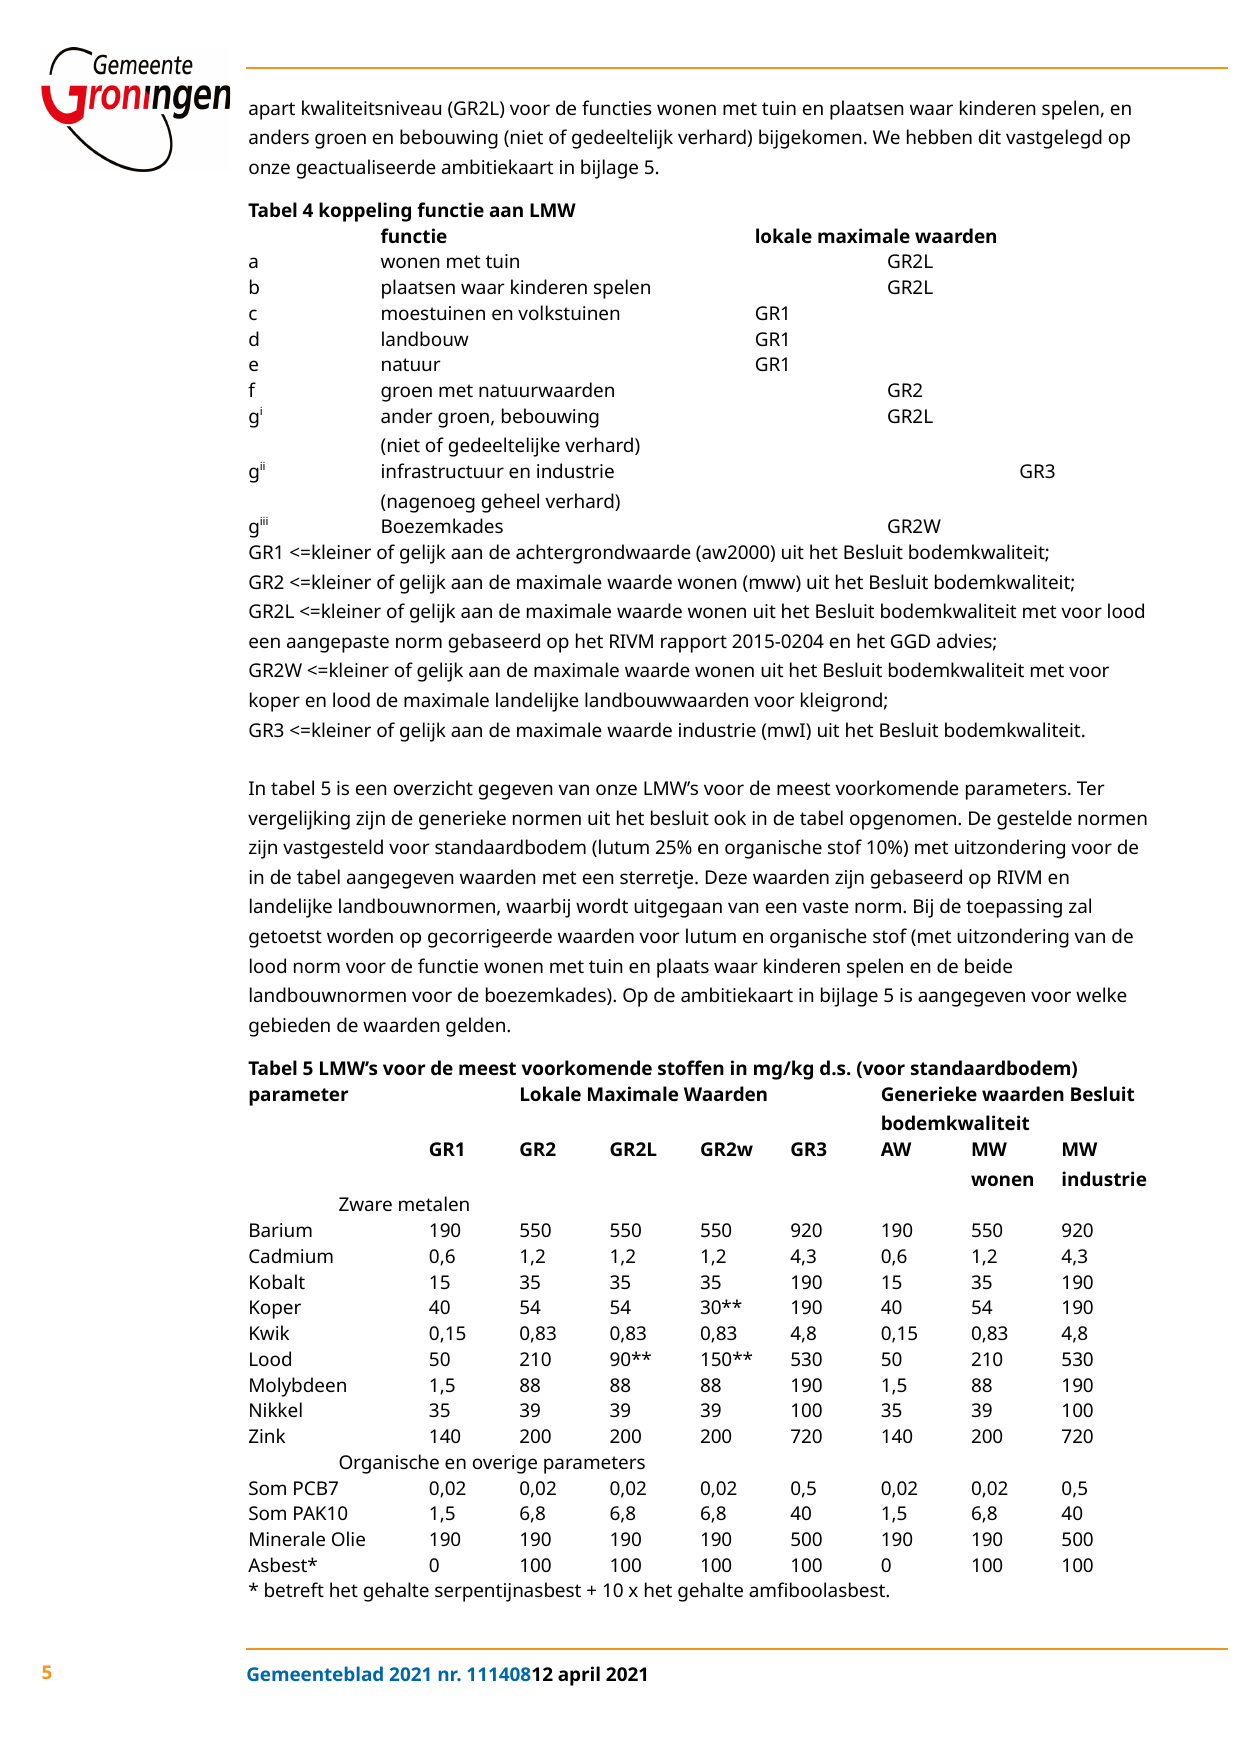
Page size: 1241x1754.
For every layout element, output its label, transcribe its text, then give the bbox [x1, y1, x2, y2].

table_cell plaatsen waar kinderen spelen [380, 274, 754, 300]
table_cell [1019, 352, 1152, 377]
table_cell GR1 [755, 352, 887, 377]
table_cell Kobalt [248, 1269, 429, 1294]
table_cell 0,5 [1061, 1475, 1152, 1500]
table_cell 6,8 [609, 1500, 700, 1526]
table_cell 190 [429, 1218, 519, 1243]
table_cell 50 [881, 1346, 971, 1372]
table_cell 4,3 [1061, 1243, 1152, 1269]
table_cell 190 [700, 1526, 790, 1552]
table_cell 39 [609, 1398, 700, 1423]
text In tabel 5 is een overzicht gegeven van onze LMW’s voor de meest voorkomende parameters. Ter vergelijking zijn de generieke normen uit het besluit ook in de tabel opgenomen. De gestelde normen zijn vastgesteld voor standaardbodem (lutum 25% en organische stof 10%) met uitzondering voor de in de tabel aangegeven waarden met een sterretje. Deze waarden zijn gebaseerd op RIVM en landelijke landbouwnormen, waarbij wordt uitgegaan van een vaste norm. Bij de toepassing zal getoetst worden op gecorrigeerde waarden voor lutum en organische stof (met uitzondering van de lood norm voor de functie wonen met tuin en plaats waar kinderen spelen en de beide landbouwnormen voor de boezemkades). Op de ambitiekaart in bijlage 5 is aangegeven voor welke gebieden de waarden gelden. [248, 775, 1152, 1038]
table_cell [1019, 274, 1152, 300]
table_cell 550 [609, 1218, 700, 1243]
table_cell 530 [1061, 1346, 1152, 1372]
table_cell GR2L [887, 403, 1019, 458]
table_cell groen met natuurwaarden [380, 377, 754, 403]
table_cell 0,83 [519, 1320, 609, 1346]
text Tabel 4 koppeling functie aan LMW [248, 197, 1152, 223]
table_cell 0,15 [429, 1320, 519, 1346]
table_cell landbouw [380, 326, 754, 352]
table_cell 6,8 [971, 1500, 1061, 1526]
table_header parameter [248, 1081, 429, 1136]
table_cell 6,8 [519, 1500, 609, 1526]
table_cell 210 [519, 1346, 609, 1372]
table_cell [755, 514, 887, 539]
table_cell 100 [790, 1398, 881, 1423]
table_cell Nikkel [248, 1398, 429, 1423]
table_cell Organische en overige parameters [338, 1449, 1152, 1475]
table_cell a [248, 249, 380, 274]
table_cell 100 [519, 1552, 609, 1578]
table_cell [1019, 514, 1152, 539]
table_cell c [248, 300, 380, 326]
table_cell [1019, 249, 1152, 274]
table_cell 200 [971, 1423, 1061, 1449]
table_cell 1,5 [429, 1500, 519, 1526]
table_cell 100 [1061, 1398, 1152, 1423]
table_cell 54 [609, 1295, 700, 1320]
table_cell 6,8 [700, 1500, 790, 1526]
table_cell 140 [881, 1423, 971, 1449]
table_cell Lood [248, 1346, 429, 1372]
table_cell 39 [519, 1398, 609, 1423]
table_cell 0,02 [971, 1475, 1061, 1500]
table_cell 190 [609, 1526, 700, 1552]
table_cell MW wonen [971, 1136, 1061, 1192]
table_cell [887, 300, 1019, 326]
table_cell 150** [700, 1346, 790, 1372]
table_cell 39 [700, 1398, 790, 1423]
table_cell Zware metalen [338, 1192, 1152, 1217]
table_cell e [248, 352, 380, 377]
table_cell 35 [881, 1398, 971, 1423]
table_header lokale maximale waarden [755, 223, 1152, 249]
table_cell 100 [609, 1552, 700, 1578]
table_header Generieke waarden Besluit bodemkwaliteit [881, 1081, 1152, 1136]
table_cell [1019, 300, 1152, 326]
table_cell 35 [519, 1269, 609, 1294]
table_cell [887, 326, 1019, 352]
table_cell 15 [881, 1269, 971, 1294]
table_cell [887, 458, 1019, 514]
table_cell 200 [519, 1423, 609, 1449]
table_cell 0,5 [790, 1475, 881, 1500]
table_cell 88 [519, 1372, 609, 1397]
picture [41, 47, 231, 172]
table_cell [755, 249, 887, 274]
table_cell 1,2 [971, 1243, 1061, 1269]
table_cell [755, 403, 887, 458]
table_header [248, 223, 380, 249]
table_cell GR3 [1019, 458, 1152, 514]
table_cell Molybdeen [248, 1372, 429, 1397]
table_cell [887, 352, 1019, 377]
table_cell 40 [429, 1295, 519, 1320]
table_cell 190 [1061, 1295, 1152, 1320]
table_cell 500 [790, 1526, 881, 1552]
table_cell Asbest* [248, 1552, 429, 1578]
table_cell 0,15 [881, 1320, 971, 1346]
table_cell 550 [971, 1218, 1061, 1243]
table_cell GR3 [790, 1136, 881, 1192]
table_cell GR2 [519, 1136, 609, 1192]
table_cell 90** [609, 1346, 700, 1372]
table_cell 190 [1061, 1269, 1152, 1294]
table_cell GR1 <=kleiner of gelijk aan de achtergrondwaarde (aw2000) uit het Besluit bodemkwaliteit; GR2 <=kleiner of gelijk aan de maximale waarde wonen (mww) uit het Besluit bodemkwaliteit; GR2L <=kleiner of gelijk aan de maximale waarde wonen uit het Besluit bodemkwaliteit met voor lood een aangepaste norm gebaseerd op het RIVM rapport 2015-0204 en het GGD advies; GR2W <=kleiner of gelijk aan de maximale waarde wonen uit het Besluit bodemkwaliteit met voor koper en lood de maximale landelijke landbouwwaarden voor kleigrond; GR3 <=kleiner of gelijk aan de maximale waarde industrie (mwI) uit het Besluit bodemkwaliteit. [248, 539, 1152, 743]
table_cell 88 [609, 1372, 700, 1397]
table_cell gi [248, 403, 380, 458]
table_cell 1,2 [519, 1243, 609, 1269]
table_cell [1019, 403, 1152, 458]
table_header [429, 1081, 519, 1136]
table_cell 0,83 [609, 1320, 700, 1346]
table_cell Barium [248, 1218, 429, 1243]
table_cell 720 [790, 1423, 881, 1449]
table_cell 4,8 [1061, 1320, 1152, 1346]
table_cell 190 [429, 1526, 519, 1552]
table_cell 920 [1061, 1218, 1152, 1243]
table_cell 190 [881, 1218, 971, 1243]
table_cell GR2 [887, 377, 1019, 403]
table_cell 100 [1061, 1552, 1152, 1578]
table_cell moestuinen en volkstuinen [380, 300, 754, 326]
table_cell 39 [971, 1398, 1061, 1423]
text apart kwaliteitsniveau (GR2L) voor de functies wonen met tuin en plaatsen waar kinderen spelen, en anders groen en bebouwing (niet of gedeeltelijk verhard) bijgekomen. We hebben dit vastgelegd op onze geactualiseerde ambitiekaart in bijlage 5. [248, 95, 1152, 180]
table_cell GR1 [755, 326, 887, 352]
table_cell GR2w [700, 1136, 790, 1192]
table_cell natuur [380, 352, 754, 377]
table_cell 35 [971, 1269, 1061, 1294]
table_cell 15 [429, 1269, 519, 1294]
table_cell GR2L [887, 274, 1019, 300]
table_cell 210 [971, 1346, 1061, 1372]
table_cell [755, 458, 887, 514]
table_cell 0,6 [881, 1243, 971, 1269]
table_header functie [380, 223, 754, 249]
table_cell 0 [881, 1552, 971, 1578]
table_cell [248, 1449, 338, 1475]
table_cell 190 [790, 1372, 881, 1397]
table_cell * betreft het gehalte serpentijnasbest + 10 x het gehalte amfiboolasbest. [248, 1578, 1152, 1603]
table_cell wonen met tuin [380, 249, 754, 274]
table_cell giii [248, 514, 380, 539]
table_cell 190 [519, 1526, 609, 1552]
table_cell [248, 1192, 338, 1217]
table_cell GR2L [887, 249, 1019, 274]
table_cell 40 [1061, 1500, 1152, 1526]
table_cell [755, 274, 887, 300]
table_cell 54 [519, 1295, 609, 1320]
table_cell GR2W [887, 514, 1019, 539]
table_cell 0,83 [971, 1320, 1061, 1346]
table_cell [1019, 326, 1152, 352]
table_cell 200 [609, 1423, 700, 1449]
table_cell [755, 377, 887, 403]
table_cell Boezemkades [380, 514, 754, 539]
table_cell 100 [971, 1552, 1061, 1578]
table_cell 4,3 [790, 1243, 881, 1269]
table_cell 1,5 [881, 1372, 971, 1397]
table_cell 35 [700, 1269, 790, 1294]
table_cell 140 [429, 1423, 519, 1449]
text Tabel 5 LMW’s voor de meest voorkomende stoffen in mg/kg d.s. (voor standaardbodem) [248, 1055, 1152, 1081]
table_cell Cadmium [248, 1243, 429, 1269]
table_cell 0,02 [700, 1475, 790, 1500]
table_cell 0,02 [609, 1475, 700, 1500]
table_cell 1,2 [609, 1243, 700, 1269]
table_cell b [248, 274, 380, 300]
table_cell Koper [248, 1295, 429, 1320]
table_cell 550 [700, 1218, 790, 1243]
table_cell 0 [429, 1552, 519, 1578]
table_cell GR2L [609, 1136, 700, 1192]
table_cell 0,02 [429, 1475, 519, 1500]
table_cell infrastructuur en industrie (nagenoeg geheel verhard) [380, 458, 754, 514]
table_cell AW [881, 1136, 971, 1192]
table_cell 88 [700, 1372, 790, 1397]
table_cell Minerale Olie [248, 1526, 429, 1552]
table_cell 190 [790, 1295, 881, 1320]
table_cell 200 [700, 1423, 790, 1449]
table_cell 1,5 [429, 1372, 519, 1397]
table_header Lokale Maximale Waarden [519, 1081, 881, 1136]
table_cell Som PCB7 [248, 1475, 429, 1500]
table_cell ander groen, bebouwing (niet of gedeeltelijke verhard) [380, 403, 754, 458]
table_cell 35 [429, 1398, 519, 1423]
table_cell 100 [700, 1552, 790, 1578]
table_cell 40 [881, 1295, 971, 1320]
table_cell 0,02 [881, 1475, 971, 1500]
table_cell 190 [1061, 1372, 1152, 1397]
table_cell 530 [790, 1346, 881, 1372]
table_cell gii [248, 458, 380, 514]
table_cell GR1 [429, 1136, 519, 1192]
table_cell Kwik [248, 1320, 429, 1346]
table_cell 190 [971, 1526, 1061, 1552]
table_cell 550 [519, 1218, 609, 1243]
table_cell d [248, 326, 380, 352]
table_cell 1,2 [700, 1243, 790, 1269]
table_cell 40 [790, 1500, 881, 1526]
table_cell GR1 [755, 300, 887, 326]
table_cell 500 [1061, 1526, 1152, 1552]
table_cell 1,5 [881, 1500, 971, 1526]
table_cell f [248, 377, 380, 403]
table_cell 4,8 [790, 1320, 881, 1346]
table_cell 0,6 [429, 1243, 519, 1269]
table_cell 100 [790, 1552, 881, 1578]
table_cell Som PAK10 [248, 1500, 429, 1526]
table_cell 190 [790, 1269, 881, 1294]
table_cell 50 [429, 1346, 519, 1372]
table_cell [1019, 377, 1152, 403]
table_cell 190 [881, 1526, 971, 1552]
table_cell 35 [609, 1269, 700, 1294]
table_cell Zink [248, 1423, 429, 1449]
table_cell 54 [971, 1295, 1061, 1320]
table_cell 720 [1061, 1423, 1152, 1449]
table_cell 920 [790, 1218, 881, 1243]
table_cell MW industrie [1061, 1136, 1152, 1192]
table_cell 88 [971, 1372, 1061, 1397]
table_cell [248, 1136, 429, 1192]
table_cell 0,02 [519, 1475, 609, 1500]
table_cell 30** [700, 1295, 790, 1320]
table_cell 0,83 [700, 1320, 790, 1346]
